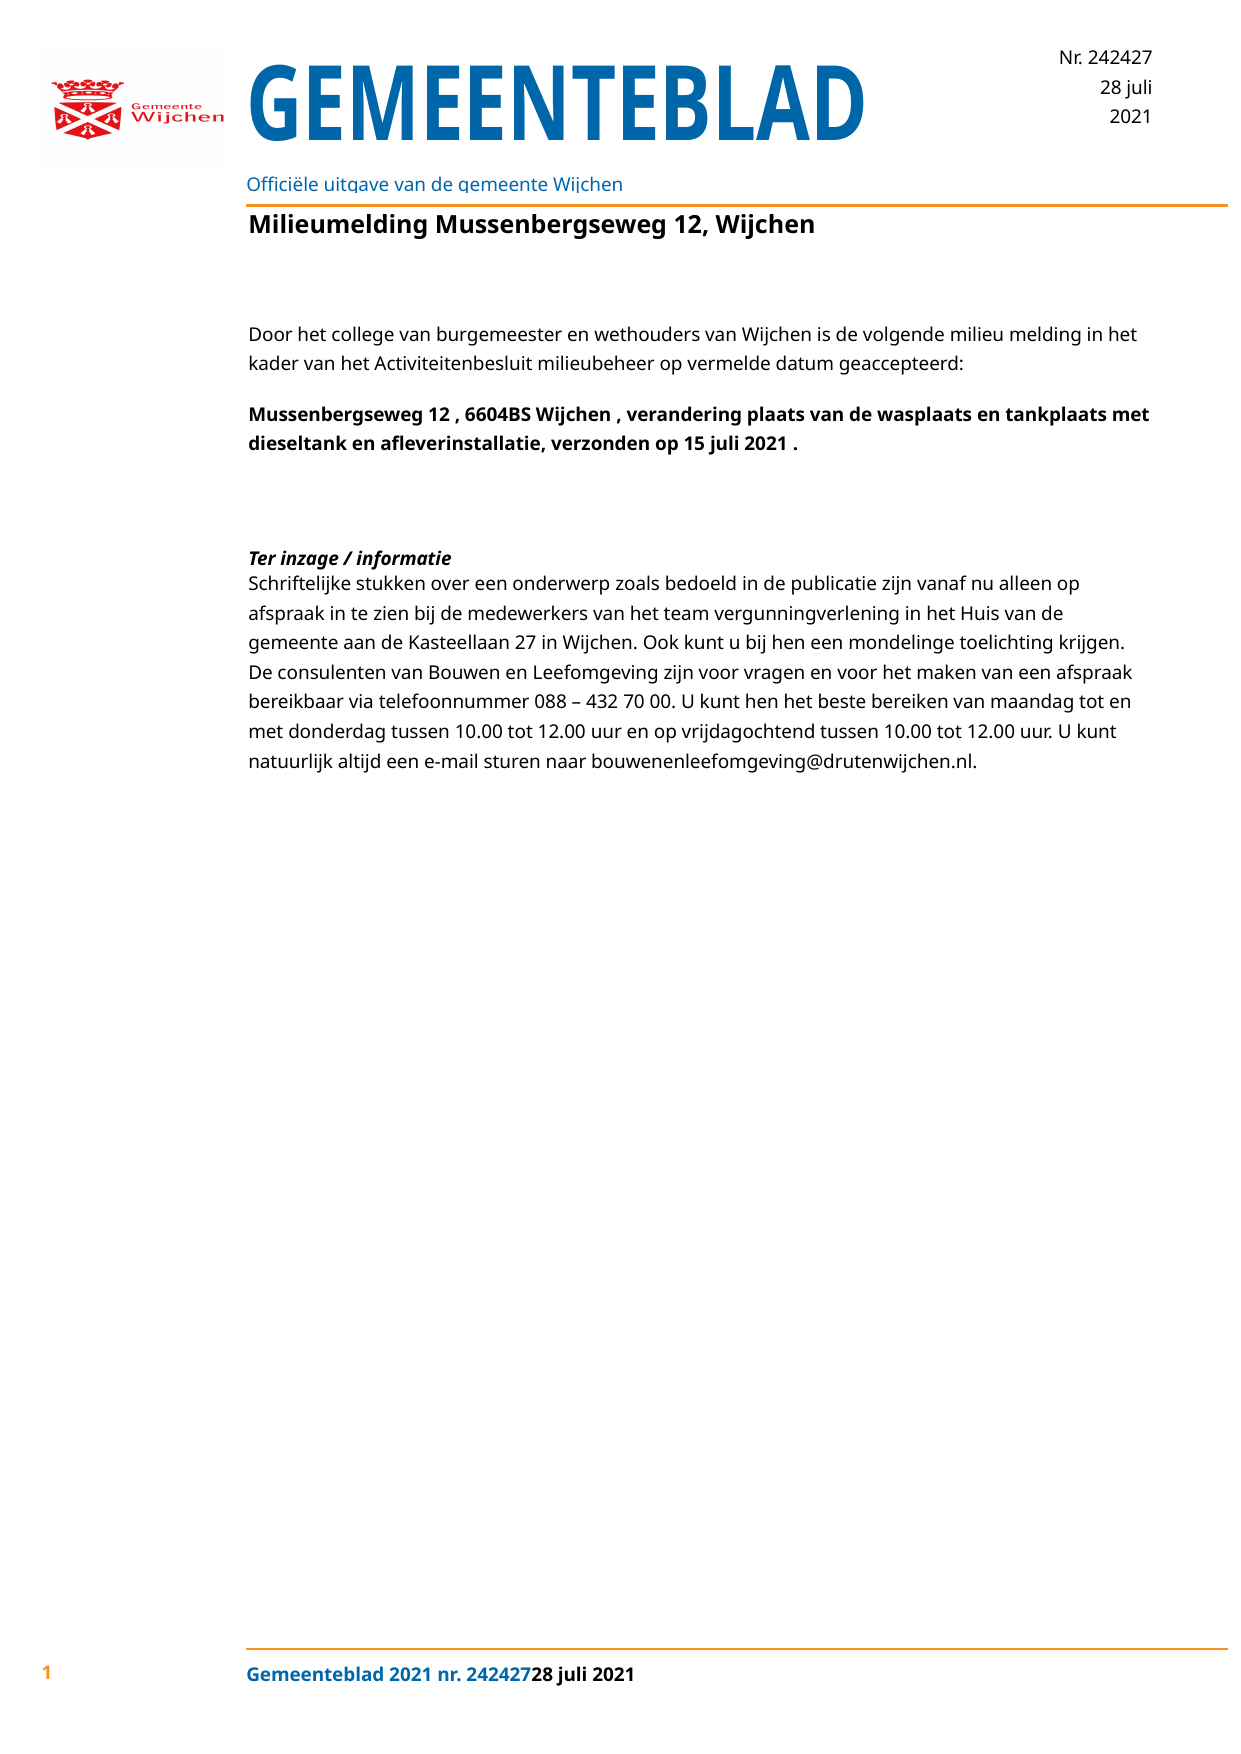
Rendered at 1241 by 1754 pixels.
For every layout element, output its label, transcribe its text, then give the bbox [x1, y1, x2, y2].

picture [41, 47, 231, 172]
text Mussenbergseweg 12 , 6604BS Wijchen , verandering plaats van de wasplaats en tankplaats met dieseltank en afleverinstallatie, verzonden op 15 juli 2021 . [248, 401, 1152, 456]
text Schriftelijke stukken over een onderwerp zoals bedoeld in de publicatie zijn vanaf nu alleen op afspraak in te zien bij de medewerkers van het team vergunningverlening in het Huis van de gemeente aan de Kasteellaan 27 in Wijchen. Ook kunt u bij hen een mondelinge toelichting krijgen. De consulenten van Bouwen en Leefomgeving zijn voor vragen en voor het maken van een afspraak bereikbaar via telefoonnummer 088 – 432 70 00. U kunt hen het beste bereiken van maandag tot en met donderdag tussen 10.00 tot 12.00 uur en op vrijdagochtend tussen 10.00 tot 12.00 uur. U kunt natuurlijk altijd een e-mail sturen naar bouwenenleefomgeving@drutenwijchen.nl. [248, 570, 1152, 774]
text Door het college van burgemeester en wethouders van Wijchen is de volgende milieu melding in het kader van het Activiteitenbesluit milieubeheer op vermelde datum geaccepteerd: [248, 321, 1152, 376]
text Ter inzage / informatie [248, 545, 1152, 570]
text Milieumelding Mussenbergseweg 12, Wijchen [248, 207, 1152, 241]
